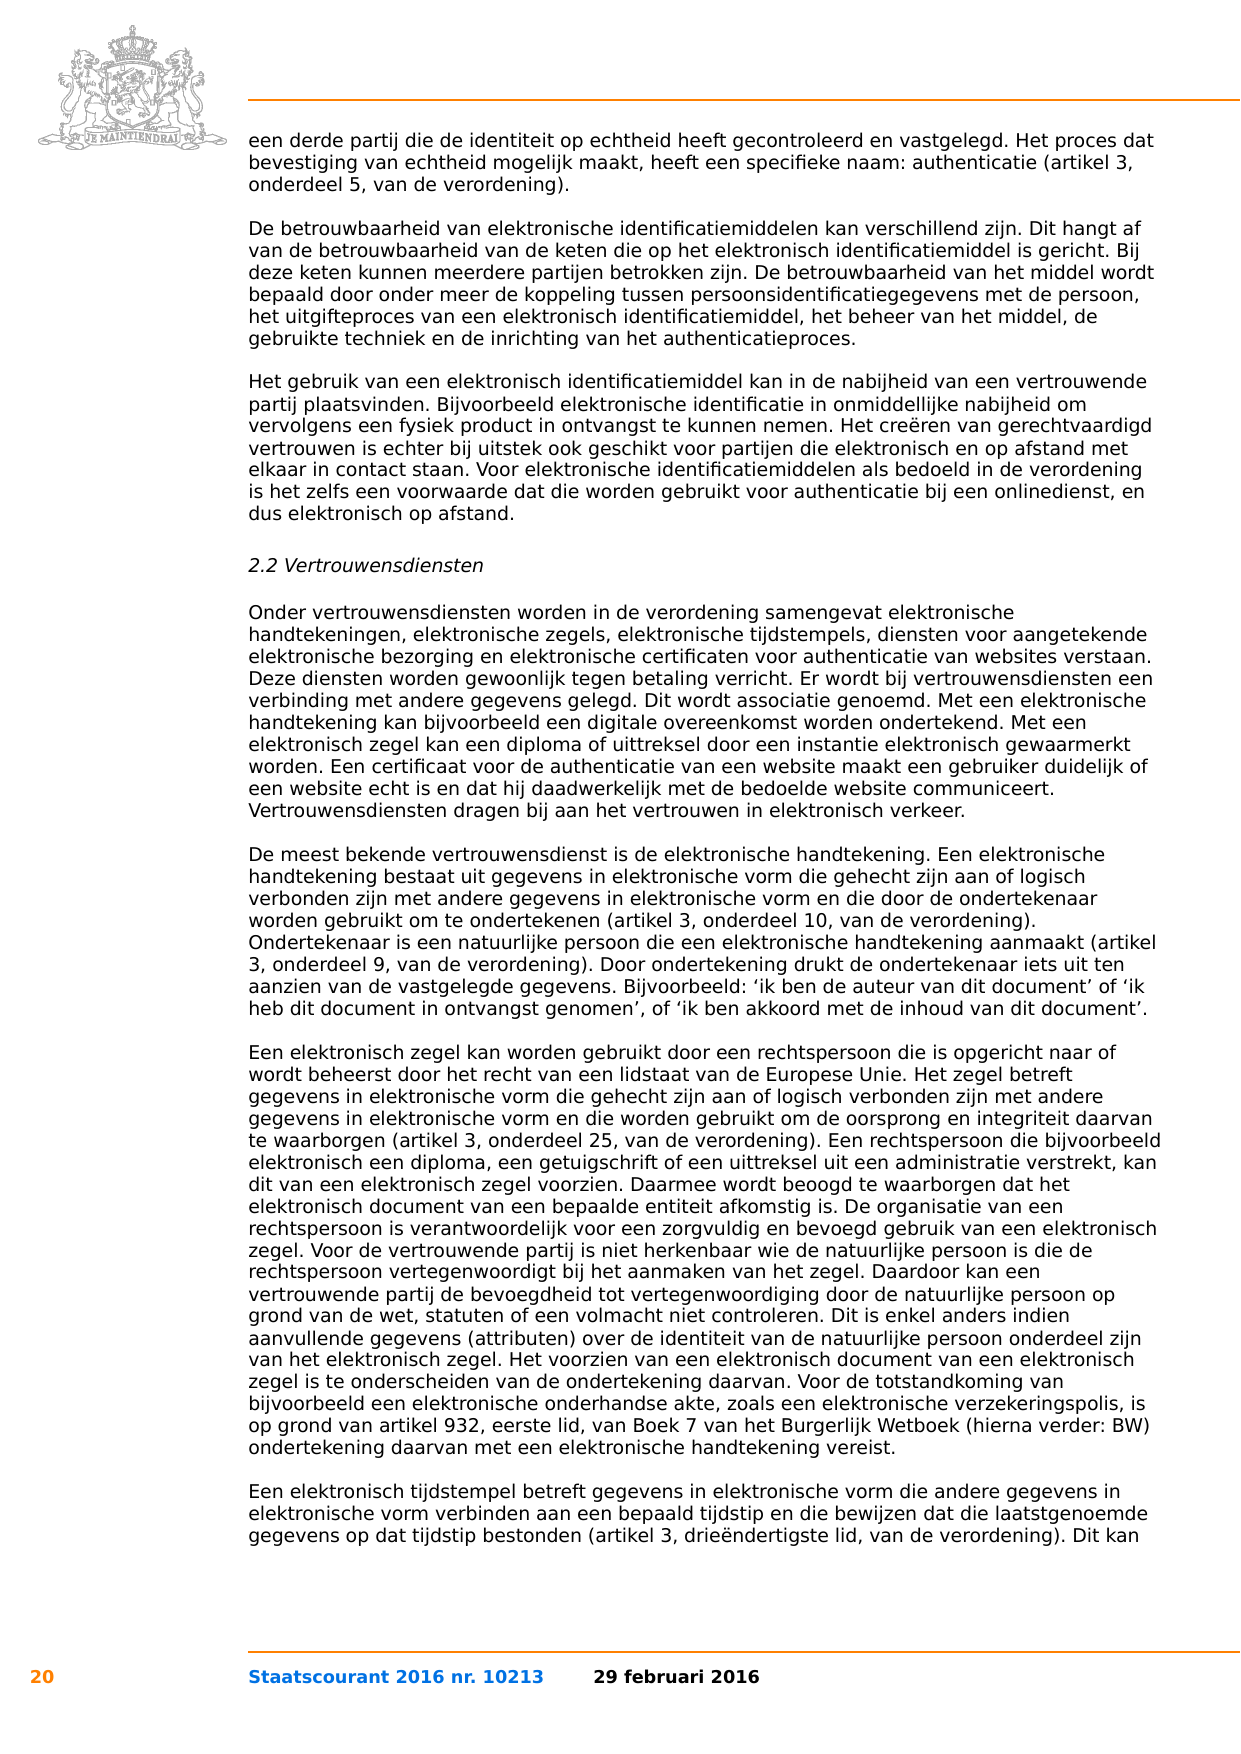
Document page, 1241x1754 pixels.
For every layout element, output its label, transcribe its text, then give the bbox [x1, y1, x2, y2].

text Een elektronisch tijdstempel betreft gegevens in elektronische vorm die andere gegevens in elektronische vorm verbinden aan een bepaald tijdstip en die bewijzen dat die laatstgenoemde gegevens op dat tijdstip bestonden (artikel 3, drieëndertigste lid, van de verordening). Dit kan [248, 1481, 1163, 1547]
picture [38, 25, 227, 150]
subtitle 2.2 Vertrouwensdiensten [248, 555, 1163, 577]
text Onder vertrouwensdiensten worden in de verordening samengevat elektronische handtekeningen, elektronische zegels, elektronische tijdstempels, diensten voor aangetekende elektronische bezorging en elektronische certificaten voor authenticatie van websites verstaan. Deze diensten worden gewoonlijk tegen betaling verricht. Er wordt bij vertrouwensdiensten een verbinding met andere gegevens gelegd. Dit wordt associatie genoemd. Met een elektronische handtekening kan bijvoorbeeld een digitale overeenkomst worden ondertekend. Met een elektronisch zegel kan een diploma of uittreksel door een instantie elektronisch gewaarmerkt worden. Een certificaat voor de authenticatie van een website maakt een gebruiker duidelijk of een website echt is en dat hij daadwerkelijk met de bedoelde website communiceert. Vertrouwensdiensten dragen bij aan het vertrouwen in elektronisch verkeer. [248, 602, 1163, 822]
text Een elektronisch zegel kan worden gebruikt door een rechtspersoon die is opgericht naar of wordt beheerst door het recht van een lidstaat van de Europese Unie. Het zegel betreft gegevens in elektronische vorm die gehecht zijn aan of logisch verbonden zijn met andere gegevens in elektronische vorm en die worden gebruikt om de oorsprong en integriteit daarvan te waarborgen (artikel 3, onderdeel 25, van de verordening). Een rechtspersoon die bijvoorbeeld elektronisch een diploma, een getuigschrift of een uittreksel uit een administratie verstrekt, kan dit van een elektronisch zegel voorzien. Daarmee wordt beoogd te waarborgen dat het elektronisch document van een bepaalde entiteit afkomstig is. De organisatie van een rechtspersoon is verantwoordelijk voor een zorgvuldig en bevoegd gebruik van een elektronisch zegel. Voor de vertrouwende partij is niet herkenbaar wie de natuurlijke persoon is die de rechtspersoon vertegenwoordigt bij het aanmaken van het zegel. Daardoor kan een vertrouwende partij de bevoegdheid tot vertegenwoordiging door de natuurlijke persoon op grond van de wet, statuten of een volmacht niet controleren. Dit is enkel anders indien aanvullende gegevens (attributen) over de identiteit van de natuurlijke persoon onderdeel zijn van het elektronisch zegel. Het voorzien van een elektronisch document van een elektronisch zegel is te onderscheiden van de ondertekening daarvan. Voor de totstandkoming van bijvoorbeeld een elektronische onderhandse akte, zoals een elektronische verzekeringspolis, is op grond van artikel 932, eerste lid, van Boek 7 van het Burgerlijk Wetboek (hierna verder: BW) ondertekening daarvan met een elektronische handtekening vereist. [248, 1042, 1163, 1459]
text een derde partij die de identiteit op echtheid heeft gecontroleerd en vastgelegd. Het proces dat bevestiging van echtheid mogelijk maakt, heeft een specifieke naam: authenticatie (artikel 3, onderdeel 5, van de verordening). [248, 130, 1163, 196]
text De betrouwbaarheid van elektronische identificatiemiddelen kan verschillend zijn. Dit hangt af van de betrouwbaarheid van de keten die op het elektronisch identificatiemiddel is gericht. Bij deze keten kunnen meerdere partijen betrokken zijn. De betrouwbaarheid van het middel wordt bepaald door onder meer de koppeling tussen persoonsidentificatiegegevens met de persoon, het uitgifteproces van een elektronisch identificatiemiddel, het beheer van het middel, de gebruikte techniek en de inrichting van het authenticatieproces. [248, 218, 1163, 349]
text Het gebruik van een elektronisch identificatiemiddel kan in de nabijheid van een vertrouwende partij plaatsvinden. Bijvoorbeeld elektronische identificatie in onmiddellijke nabijheid om vervolgens een fysiek product in ontvangst te kunnen nemen. Het creëren van gerechtvaardigd vertrouwen is echter bij uitstek ook geschikt voor partijen die elektronisch en op afstand met elkaar in contact staan. Voor elektronische identificatiemiddelen als bedoeld in de verordening is het zelfs een voorwaarde dat die worden gebruikt voor authenticatie bij een onlinedienst, en dus elektronisch op afstand. [248, 371, 1163, 525]
text De meest bekende vertrouwensdienst is de elektronische handtekening. Een elektronische handtekening bestaat uit gegevens in elektronische vorm die gehecht zijn aan of logisch verbonden zijn met andere gegevens in elektronische vorm en die door de ondertekenaar worden gebruikt om te ondertekenen (artikel 3, onderdeel 10, van de verordening). Ondertekenaar is een natuurlijke persoon die een elektronische handtekening aanmaakt (artikel 3, onderdeel 9, van de verordening). Door ondertekening drukt de ondertekenaar iets uit ten aanzien van de vastgelegde gegevens. Bijvoorbeeld: ‘ik ben de auteur van dit document’ of ‘ik heb dit document in ontvangst genomen’, of ‘ik ben akkoord met de inhoud van dit document’. [248, 844, 1163, 1020]
